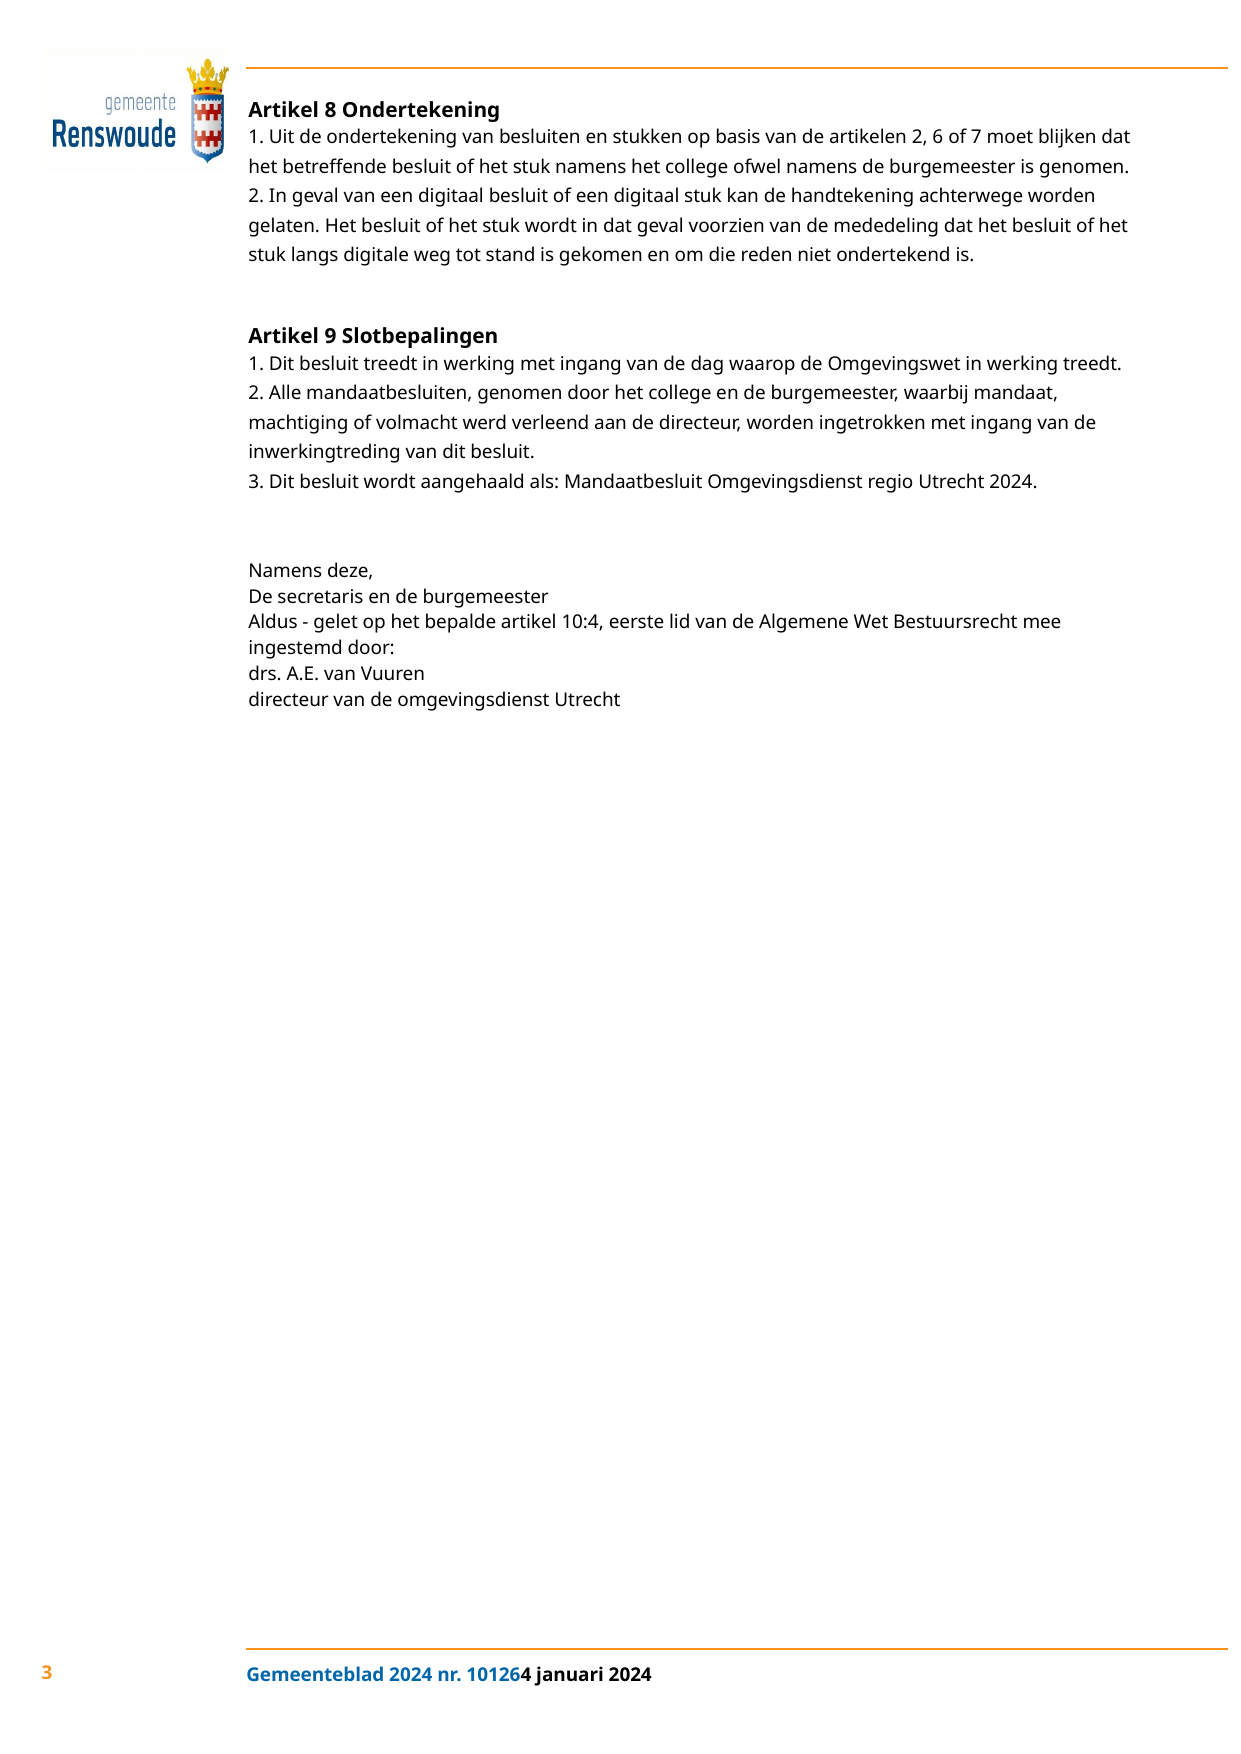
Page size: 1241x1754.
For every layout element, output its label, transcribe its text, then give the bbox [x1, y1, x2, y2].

text 3. Dit besluit wordt aangehaald als: Mandaatbesluit Omgevingsdienst regio Utrecht 2024. [248, 468, 1152, 494]
text 2. In geval van een digitaal besluit of een digitaal stuk kan de handtekening achterwege worden gelaten. Het besluit of het stuk wordt in dat geval voorzien van de mededeling dat het besluit of het stuk langs digitale weg tot stand is gekomen en om die reden niet ondertekend is. [248, 182, 1152, 267]
text 1. Dit besluit treedt in werking met ingang van de dag waarop de Omgevingswet in werking treedt. [248, 350, 1152, 376]
text Aldus - gelet op het bepalde artikel 10:4, eerste lid van de Algemene Wet Bestuursrecht mee ingestemd door: [248, 608, 1152, 660]
text Namens deze, [248, 557, 1152, 583]
text De secretaris en de burgemeester [248, 583, 1152, 608]
text 2. Alle mandaatbesluiten, genomen door het college en de burgemeester, waarbij mandaat, machtiging of volmacht werd verleend aan de directeur, worden ingetrokken met ingang van de inwerkingtreding van dit besluit. [248, 379, 1152, 464]
text Artikel 8 Ondertekening [248, 95, 1152, 123]
text Artikel 9 Slotbepalingen [248, 322, 1152, 350]
text 1. Uit de ondertekening van besluiten en stukken op basis van de artikelen 2, 6 of 7 moet blijken dat het betreffende besluit of het stuk namens het college ofwel namens de burgemeester is genomen. [248, 123, 1152, 178]
text directeur van de omgevingsdienst Utrecht [248, 686, 1152, 711]
text drs. A.E. van Vuuren [248, 660, 1152, 686]
picture [41, 47, 231, 172]
